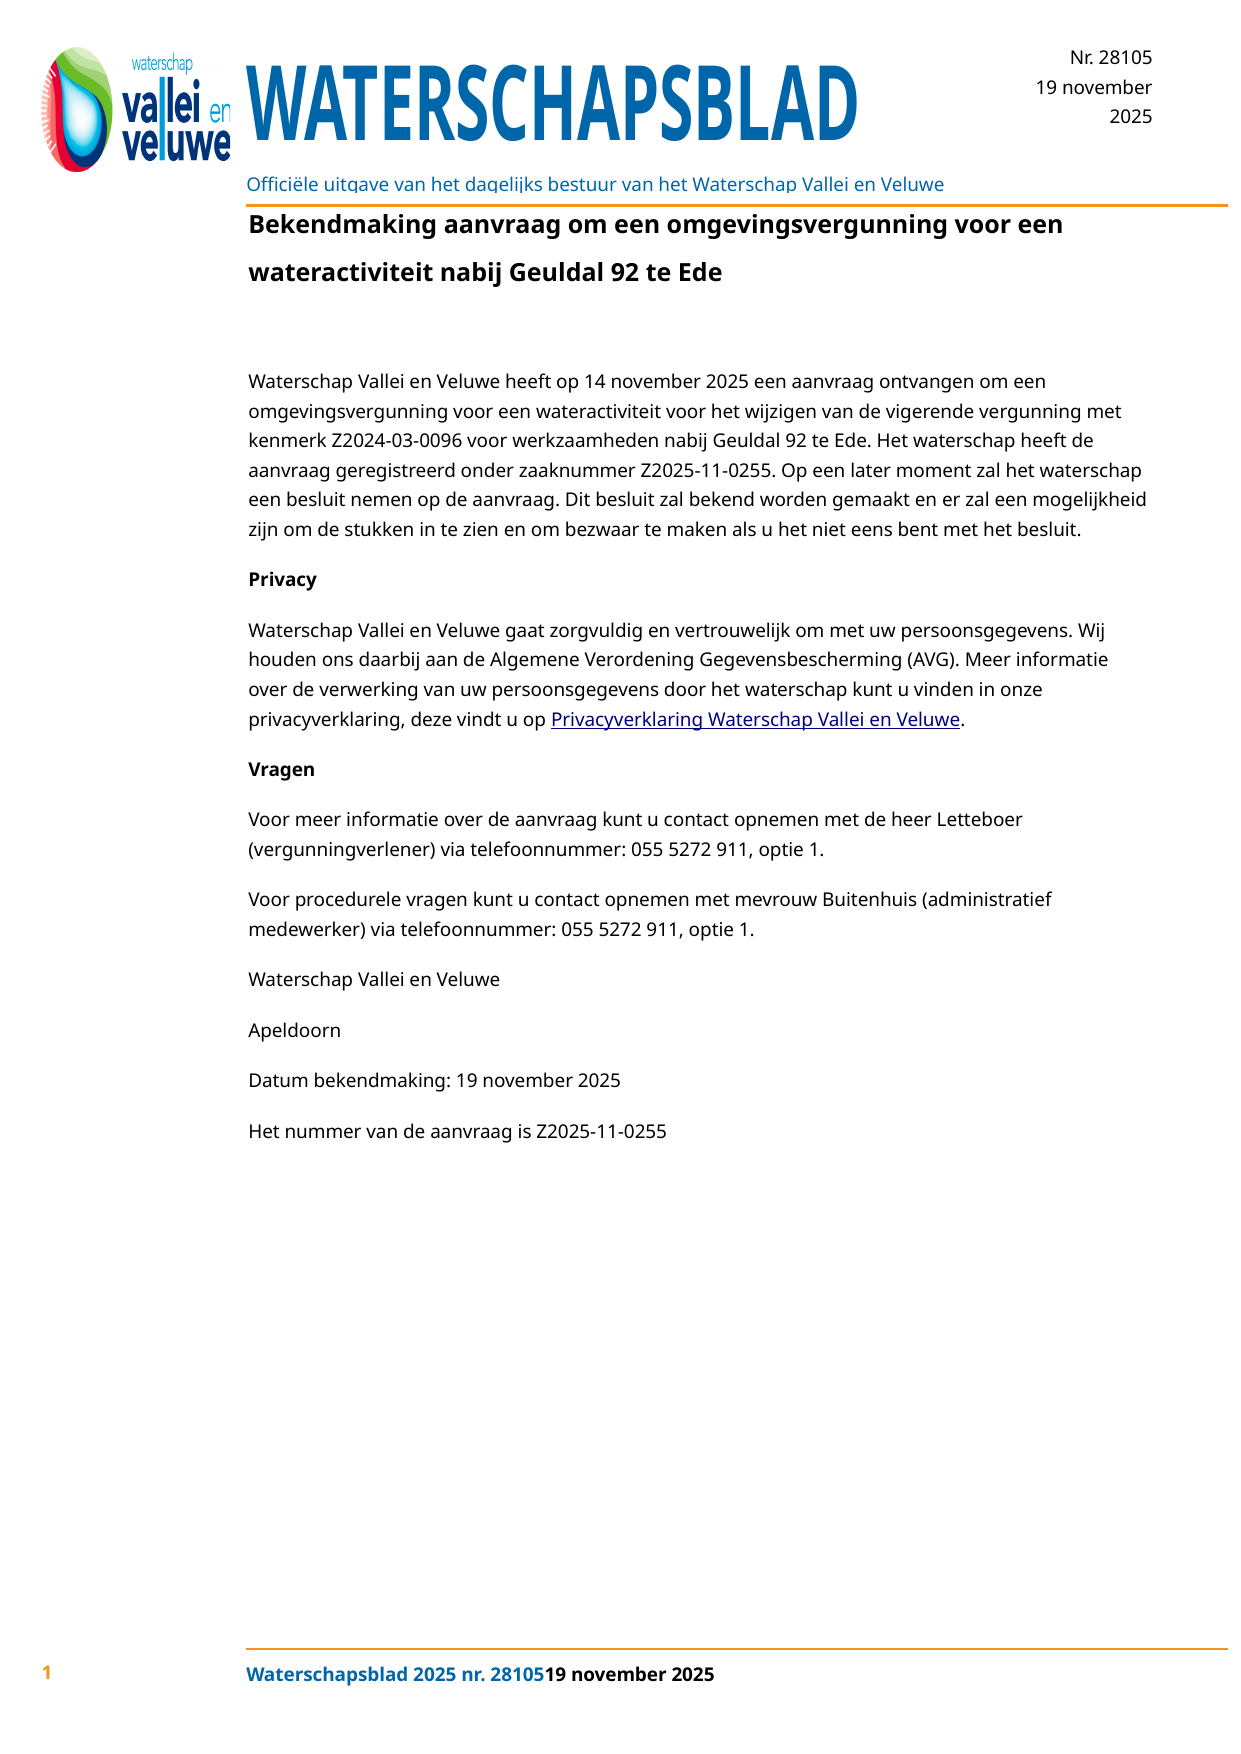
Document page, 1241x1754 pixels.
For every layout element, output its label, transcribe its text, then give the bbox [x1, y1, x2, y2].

text Apeldoorn [248, 1017, 1152, 1043]
text Voor meer informatie over de aanvraag kunt u contact opnemen met de heer Letteboer (vergunningverlener) via telefoonnummer: 055 5272 911, optie 1. [248, 807, 1152, 862]
picture [41, 47, 231, 172]
text Datum bekendmaking: 19 november 2025 [248, 1067, 1152, 1093]
text Privacy [248, 567, 1152, 592]
text Waterschap Vallei en Veluwe [248, 967, 1152, 992]
text Waterschap Vallei en Veluwe gaat zorgvuldig en vertrouwelijk om met uw persoonsgegevens. Wij houden ons daarbij aan de Algemene Verordening Gegevensbescherming (AVG). Meer informatie over de verwerking van uw persoonsgegevens door het waterschap kunt u vinden in onze privacyverklaring, deze vindt u op Privacyverklaring Waterschap Vallei en Veluwe. [248, 617, 1152, 732]
text Voor procedurele vragen kunt u contact opnemen met mevrouw Buitenhuis (administratief medewerker) via telefoonnummer: 055 5272 911, optie 1. [248, 887, 1152, 942]
text Het nummer van de aanvraag is Z2025-11-0255 [248, 1118, 1152, 1144]
text Bekendmaking aanvraag om een omgevingsvergunning voor een wateractiviteit nabij Geuldal 92 te Ede [248, 207, 1152, 288]
text Waterschap Vallei en Veluwe heeft op 14 november 2025 een aanvraag ontvangen om een omgevingsvergunning voor een wateractiviteit voor het wijzigen van de vigerende vergunning met kenmerk Z2024-03-0096 voor werkzaamheden nabij Geuldal 92 te Ede. Het waterschap heeft de aanvraag geregistreerd onder zaaknummer Z2025-11-0255. Op een later moment zal het waterschap een besluit nemen op de aanvraag. Dit besluit zal bekend worden gemaakt en er zal een mogelijkheid zijn om de stukken in te zien en om bezwaar te maken als u het niet eens bent met het besluit. [248, 368, 1152, 542]
text Vragen [248, 756, 1152, 782]
